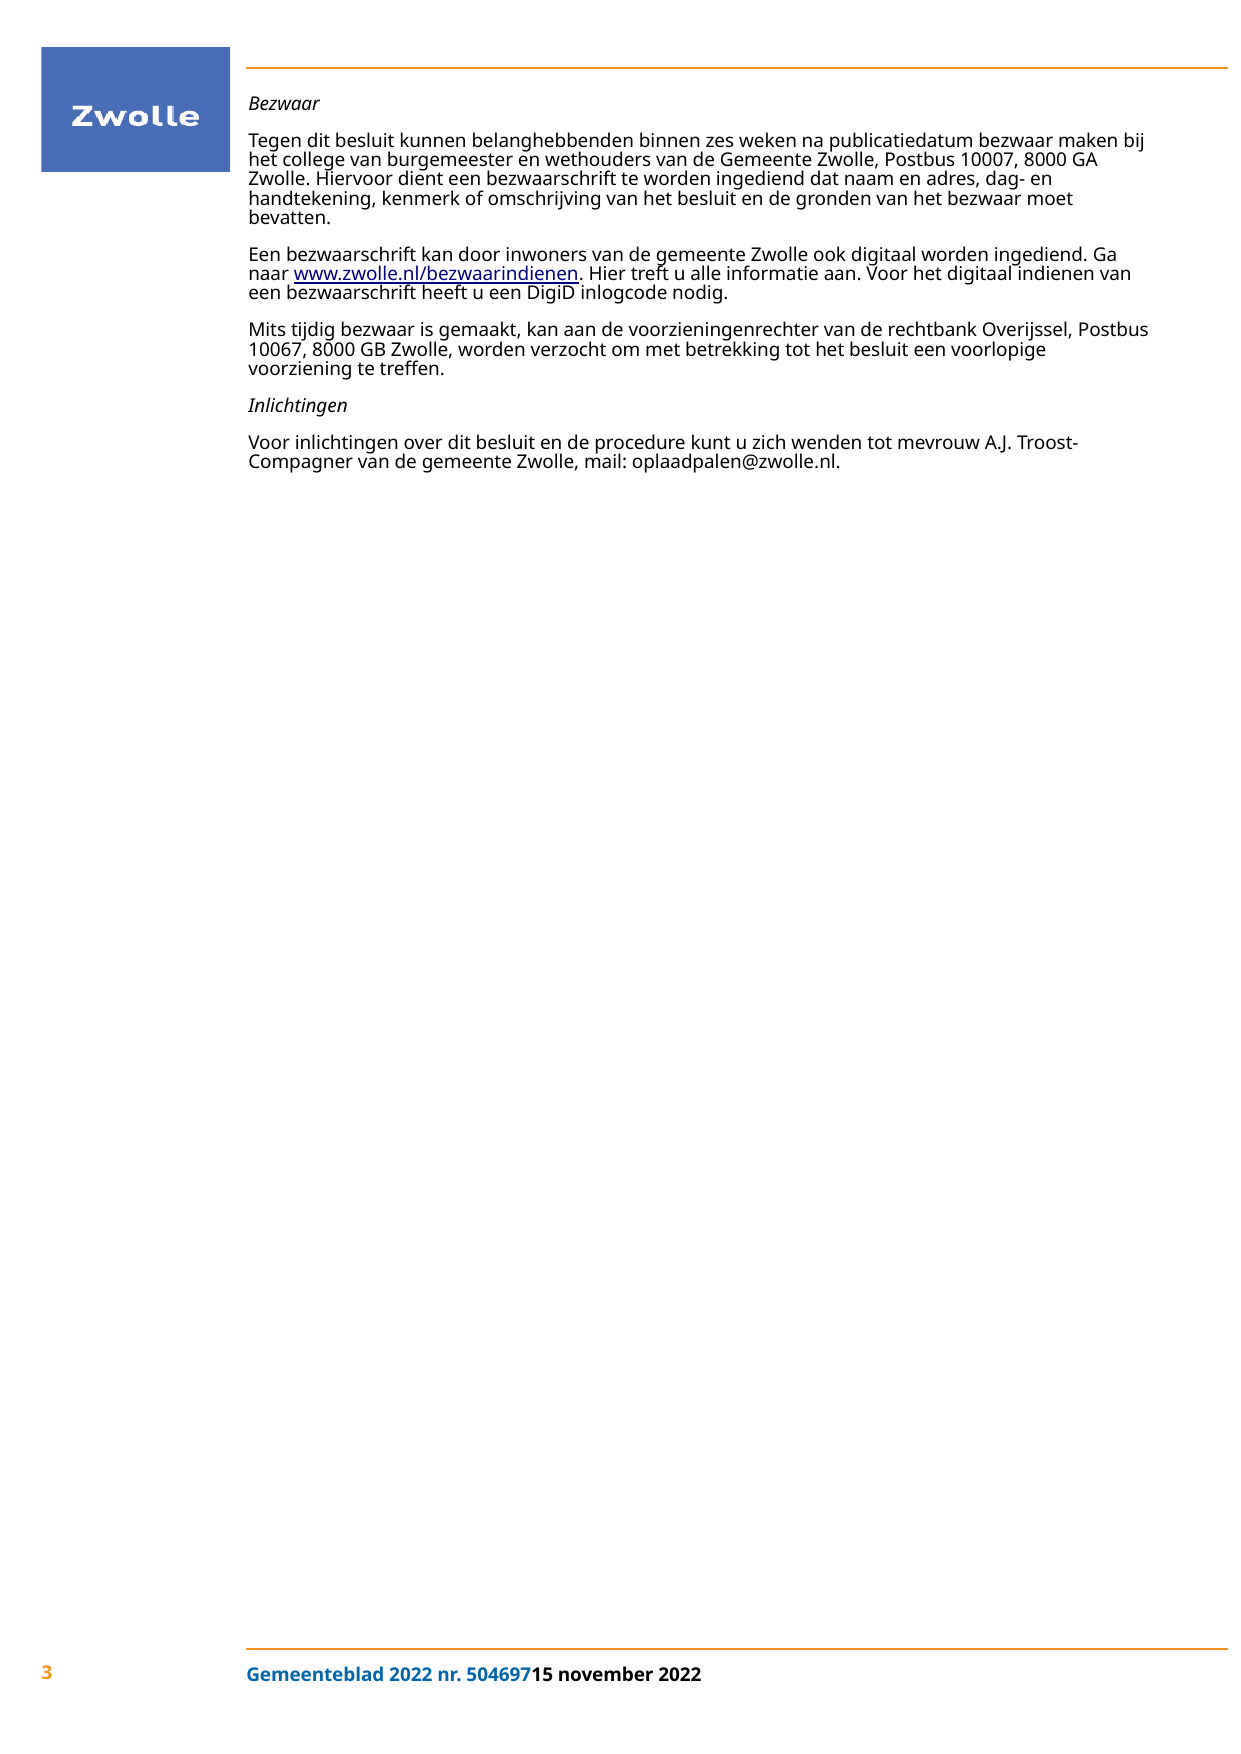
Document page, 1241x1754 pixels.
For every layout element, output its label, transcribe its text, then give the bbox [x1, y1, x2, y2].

text Tegen dit besluit kunnen belanghebbenden binnen zes weken na publicatiedatum bezwaar maken bij het college van burgemeester en wethouders van de Gemeente Zwolle, Postbus 10007, 8000 GA Zwolle. Hiervoor dient een bezwaarschrift te worden ingediend dat naam en adres, dag- en handtekening, kenmerk of omschrijving van het besluit en de gronden van het bezwaar moet bevatten. [248, 132, 1152, 228]
text Inlichtingen [248, 397, 1152, 416]
text Bezwaar [248, 95, 1152, 114]
text Een bezwaarschrift kan door inwoners van de gemeente Zwolle ook digitaal worden ingediend. Ga naar www.zwolle.nl/bezwaarindienen. Hier treft u alle informatie aan. Voor het digitaal indienen van een bezwaarschrift heeft u een DigiD inlogcode nodig. [248, 246, 1152, 304]
text Mits tijdig bezwaar is gemaakt, kan aan de voorzieningenrechter van de rechtbank Overijssel, Postbus 10067, 8000 GB Zwolle, worden verzocht om met betrekking tot het besluit een voorlopige voorziening te treffen. [248, 321, 1152, 379]
picture [41, 47, 231, 172]
text Voor inlichtingen over dit besluit en de procedure kunt u zich wenden tot mevrouw A.J. Troost-Compagner van de gemeente Zwolle, mail: oplaadpalen@zwolle.nl. [248, 434, 1152, 472]
